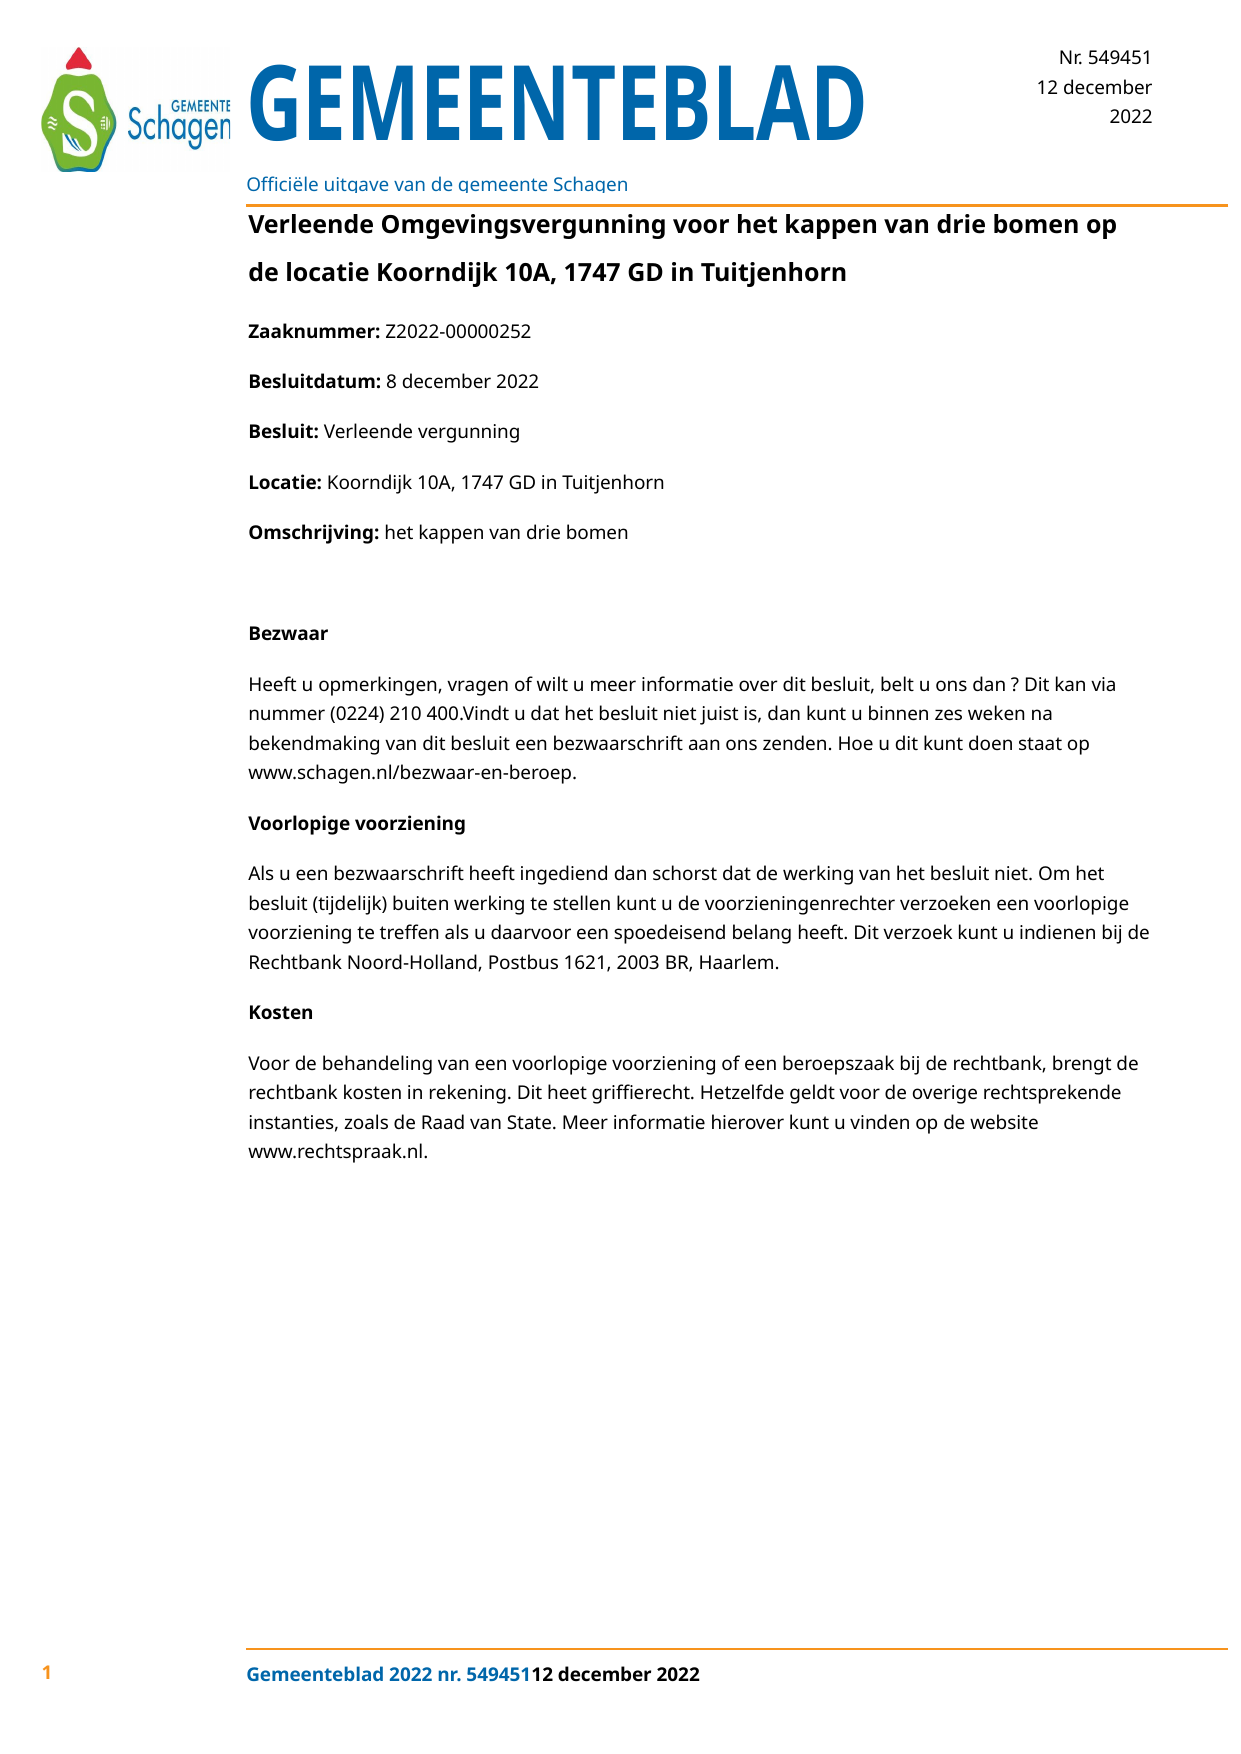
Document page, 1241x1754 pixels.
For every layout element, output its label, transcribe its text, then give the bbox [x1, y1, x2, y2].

text Locatie: Koorndijk 10A, 1747 GD in Tuitjenhorn [248, 469, 1152, 495]
text Besluitdatum: 8 december 2022 [248, 368, 1152, 394]
text Omschrijving: het kappen van drie bomen [248, 519, 1152, 545]
text Kosten [248, 999, 1152, 1025]
text Voorlopige voorziening [248, 810, 1152, 836]
text Zaaknummer: Z2022-00000252 [248, 318, 1152, 344]
text Besluit: Verleende vergunning [248, 419, 1152, 444]
picture [41, 47, 231, 172]
text Bezwaar [248, 620, 1152, 646]
text Heeft u opmerkingen, vragen of wilt u meer informatie over dit besluit, belt u ons dan ? Dit kan via nummer (0224) 210 400.Vindt u dat het besluit niet juist is, dan kunt u binnen zes weken na bekendmaking van dit besluit een bezwaarschrift aan ons zenden. Hoe u dit kunt doen staat op www.schagen.nl/bezwaar-en-beroep. [248, 671, 1152, 785]
text Verleende Omgevingsvergunning voor het kappen van drie bomen op de locatie Koorndijk 10A, 1747 GD in Tuitjenhorn [248, 207, 1152, 288]
text Voor de behandeling van een voorlopige voorziening of een beroepszaak bij de rechtbank, brengt de rechtbank kosten in rekening. Dit heet griffierecht. Hetzelfde geldt voor de overige rechtsprekende instanties, zoals de Raad van State. Meer informatie hierover kunt u vinden op de website www.rechtspraak.nl. [248, 1050, 1152, 1164]
text Als u een bezwaarschrift heeft ingediend dan schorst dat de werking van het besluit niet. Om het besluit (tijdelijk) buiten werking te stellen kunt u de voorzieningenrechter verzoeken een voorlopige voorziening te treffen als u daarvoor een spoedeisend belang heeft. Dit verzoek kunt u indienen bij de Rechtbank Noord-Holland, Postbus 1621, 2003 BR, Haarlem. [248, 860, 1152, 975]
